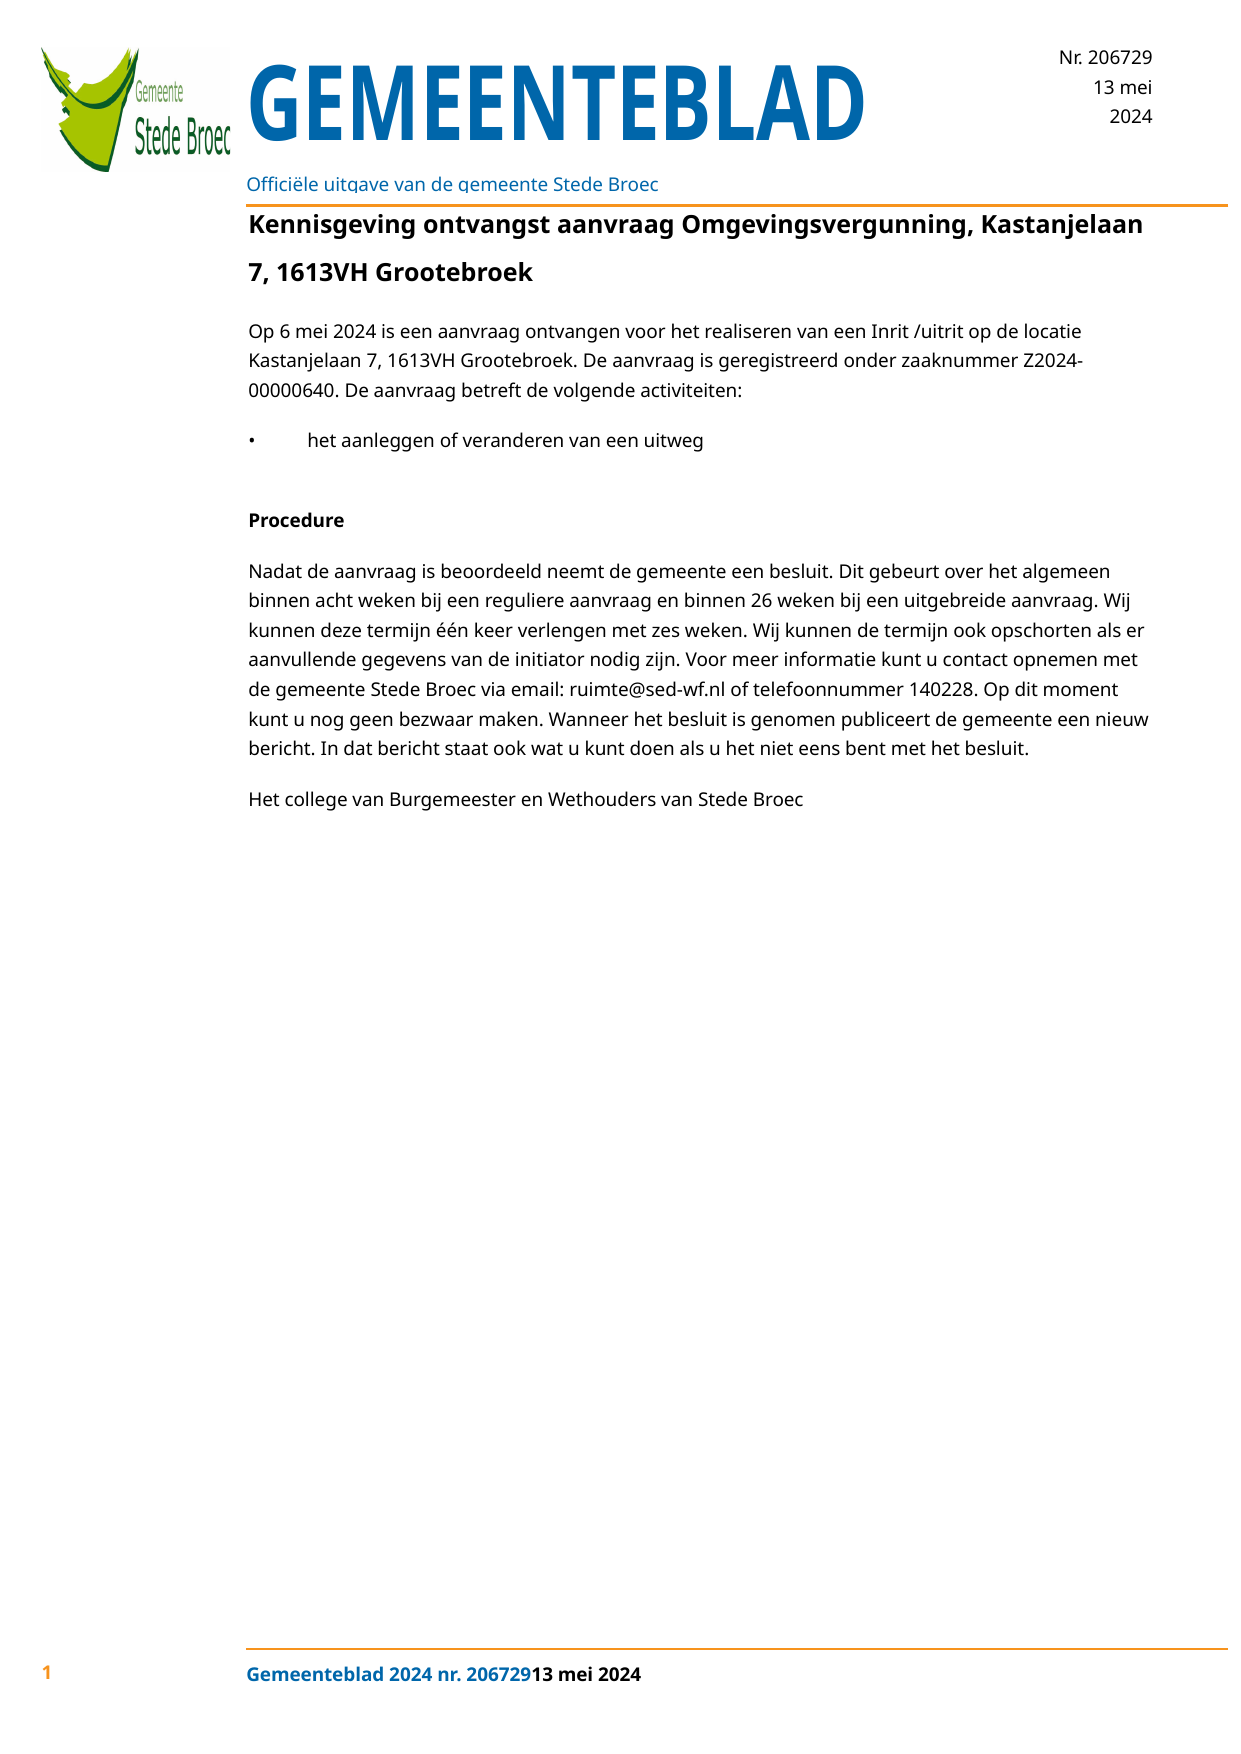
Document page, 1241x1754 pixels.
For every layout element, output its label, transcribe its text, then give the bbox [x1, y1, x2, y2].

text Het college van Burgemeester en Wethouders van Stede Broec [248, 786, 1152, 812]
text Op 6 mei 2024 is een aanvraag ontvangen voor het realiseren van een Inrit /uitrit op de locatie Kastanjelaan 7, 1613VH Grootebroek. De aanvraag is geregistreerd onder zaaknummer Z2024-00000640. De aanvraag betreft de volgende activiteiten: [248, 318, 1152, 403]
list het aanleggen of veranderen van een uitweg [248, 427, 1152, 453]
text Nadat de aanvraag is beoordeeld neemt de gemeente een besluit. Dit gebeurt over het algemeen binnen acht weken bij een reguliere aanvraag en binnen 26 weken bij een uitgebreide aanvraag. Wij kunnen deze termijn één keer verlengen met zes weken. Wij kunnen de termijn ook opschorten als er aanvullende gegevens van de initiator nodig zijn. Voor meer informatie kunt u contact opnemen met de gemeente Stede Broec via email: ruimte@sed-wf.nl of telefoonnummer 140228. Op dit moment kunt u nog geen bezwaar maken. Wanneer het besluit is genomen publiceert de gemeente een nieuw bericht. In dat bericht staat ook wat u kunt doen als u het niet eens bent met het besluit. [248, 558, 1152, 761]
text Procedure [248, 507, 1152, 533]
text Kennisgeving ontvangst aanvraag Omgevingsvergunning, Kastanjelaan 7, 1613VH Grootebroek [248, 207, 1152, 288]
picture [41, 47, 231, 172]
